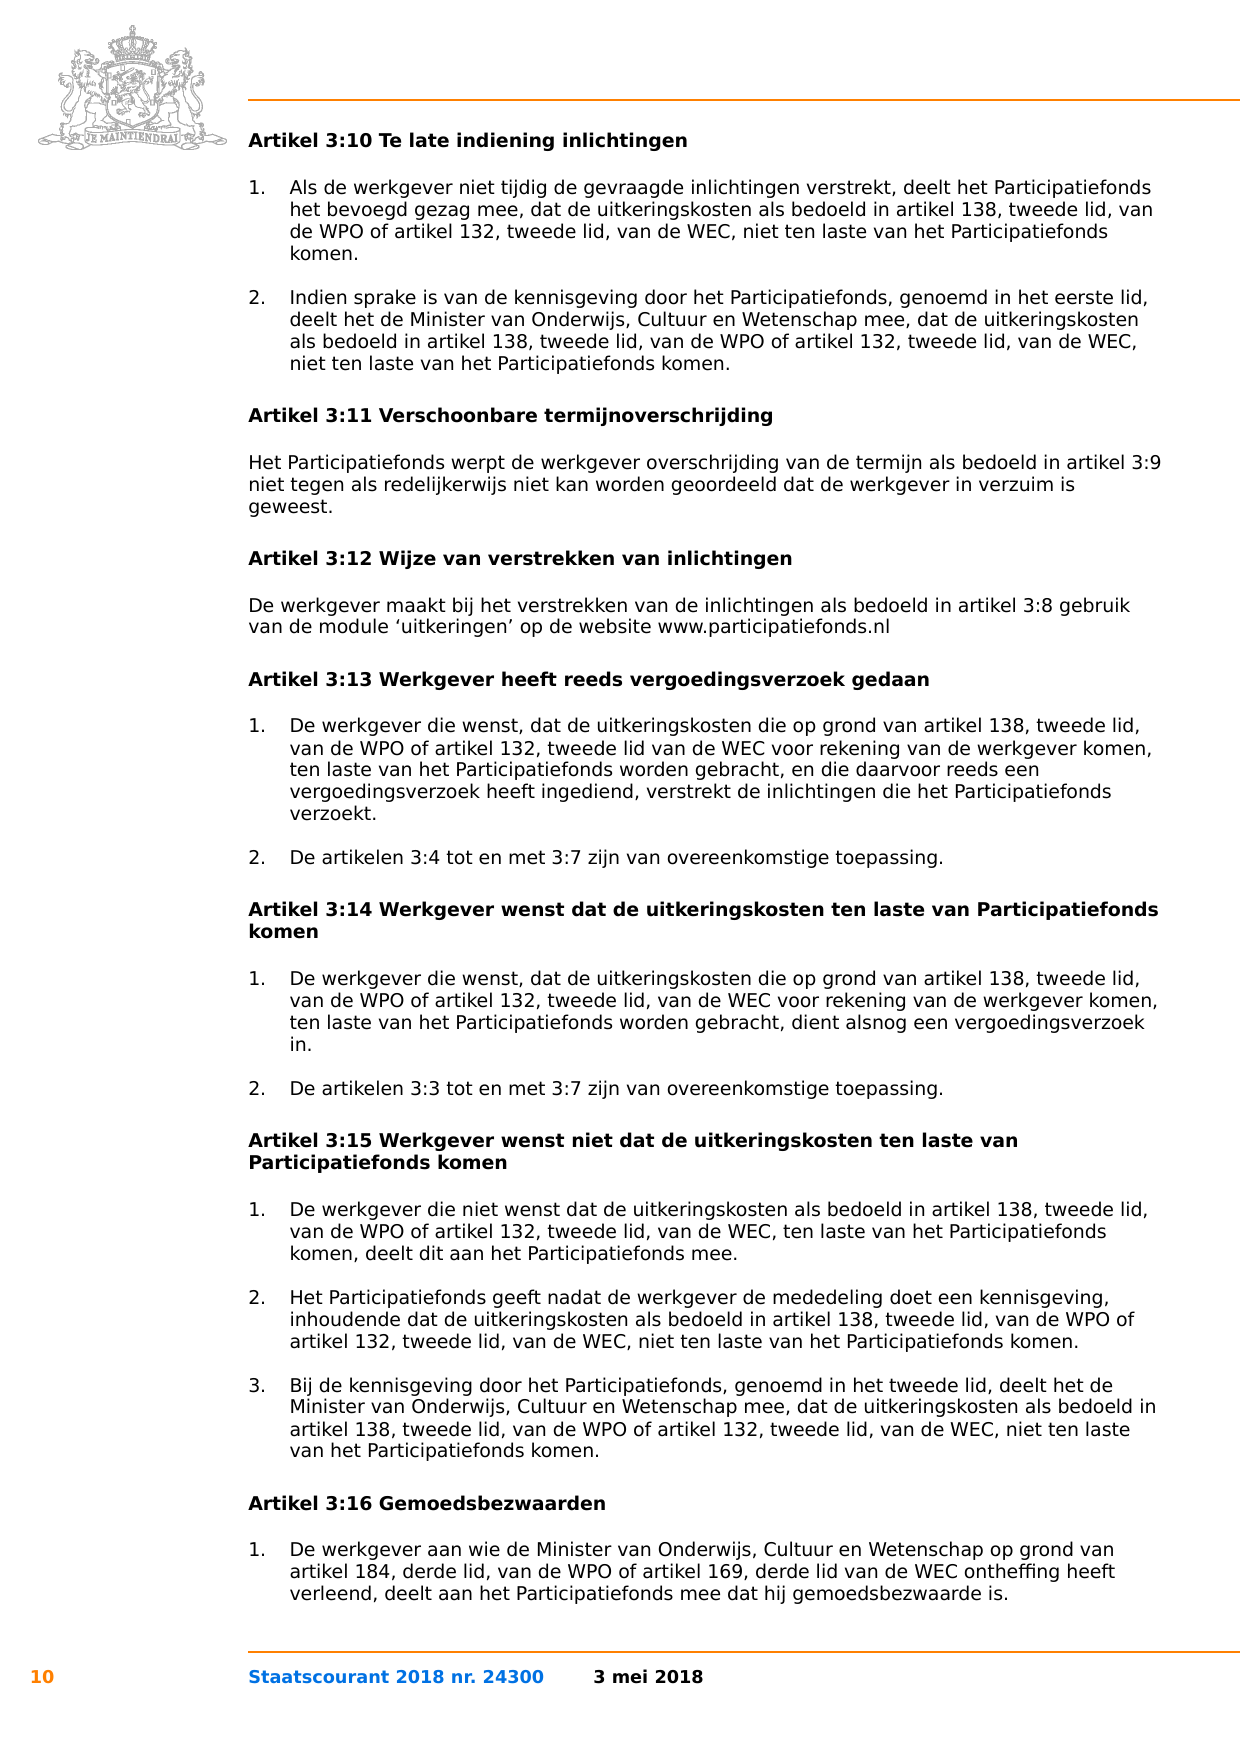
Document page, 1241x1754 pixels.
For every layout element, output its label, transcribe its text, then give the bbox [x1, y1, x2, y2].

subtitle Artikel 3:10 Te late indiening inlichtingen [248, 130, 1163, 152]
text 2. Het Participatiefonds geeft nadat de werkgever de mededeling doet een kennisgeving, inhoudende dat de uitkeringskosten als bedoeld in artikel 138, tweede lid, van de WPO of artikel 132, tweede lid, van de WEC, niet ten laste van het Participatiefonds komen. [248, 1287, 1163, 1353]
subtitle Artikel 3:14 Werkgever wenst dat de uitkeringskosten ten laste van Participatiefonds komen [248, 899, 1163, 943]
subtitle Artikel 3:11 Verschoonbare termijnoverschrijding [248, 404, 1163, 427]
text 2. De artikelen 3:4 tot en met 3:7 zijn van overeenkomstige toepassing. [248, 847, 1163, 869]
text 3. Bij de kennisgeving door het Participatiefonds, genoemd in het tweede lid, deelt het de Minister van Onderwijs, Cultuur en Wetenschap mee, dat de uitkeringskosten als bedoeld in artikel 138, tweede lid, van de WPO of artikel 132, tweede lid, van de WEC, niet ten laste van het Participatiefonds komen. [248, 1374, 1163, 1462]
text De werkgever maakt bij het verstrekken van de inlichtingen als bedoeld in artikel 3:8 gebruik van de module ‘uitkeringen’ op de website www.participatiefonds.nl [248, 594, 1163, 638]
text 2. De artikelen 3:3 tot en met 3:7 zijn van overeenkomstige toepassing. [248, 1078, 1163, 1100]
subtitle Artikel 3:15 Werkgever wenst niet dat de uitkeringskosten ten laste van Participatiefonds komen [248, 1130, 1163, 1174]
subtitle Artikel 3:12 Wijze van verstrekken van inlichtingen [248, 547, 1163, 569]
text 1. De werkgever die wenst, dat de uitkeringskosten die op grond van artikel 138, tweede lid, van de WPO of artikel 132, tweede lid, van de WEC voor rekening van de werkgever komen, ten laste van het Participatiefonds worden gebracht, dient alsnog een vergoedingsverzoek in. [248, 968, 1163, 1056]
subtitle Artikel 3:13 Werkgever heeft reeds vergoedingsverzoek gedaan [248, 668, 1163, 690]
text 1. De werkgever aan wie de Minister van Onderwijs, Cultuur en Wetenschap op grond van artikel 184, derde lid, van de WPO of artikel 169, derde lid van de WEC ontheffing heeft verleend, deelt aan het Participatiefonds mee dat hij gemoedsbezwaarde is. [248, 1539, 1163, 1605]
text 1. De werkgever die niet wenst dat de uitkeringskosten als bedoeld in artikel 138, tweede lid, van de WPO of artikel 132, tweede lid, van de WEC, ten laste van het Participatiefonds komen, deelt dit aan het Participatiefonds mee. [248, 1199, 1163, 1265]
text 1. Als de werkgever niet tijdig de gevraagde inlichtingen verstrekt, deelt het Participatiefonds het bevoegd gezag mee, dat de uitkeringskosten als bedoeld in artikel 138, tweede lid, van de WPO of artikel 132, tweede lid, van de WEC, niet ten laste van het Participatiefonds komen. [248, 177, 1163, 265]
picture [38, 25, 227, 150]
text Het Participatiefonds werpt de werkgever overschrijding van de termijn als bedoeld in artikel 3:9 niet tegen als redelijkerwijs niet kan worden geoordeeld dat de werkgever in verzuim is geweest. [248, 452, 1163, 517]
text 1. De werkgever die wenst, dat de uitkeringskosten die op grond van artikel 138, tweede lid, van de WPO of artikel 132, tweede lid van de WEC voor rekening van de werkgever komen, ten laste van het Participatiefonds worden gebracht, en die daarvoor reeds een vergoedingsverzoek heeft ingediend, verstrekt de inlichtingen die het Participatiefonds verzoekt. [248, 715, 1163, 825]
subtitle Artikel 3:16 Gemoedsbezwaarden [248, 1492, 1163, 1514]
text 2. Indien sprake is van de kennisgeving door het Participatiefonds, genoemd in het eerste lid, deelt het de Minister van Onderwijs, Cultuur en Wetenschap mee, dat de uitkeringskosten als bedoeld in artikel 138, tweede lid, van de WPO of artikel 132, tweede lid, van de WEC, niet ten laste van het Participatiefonds komen. [248, 287, 1163, 374]
